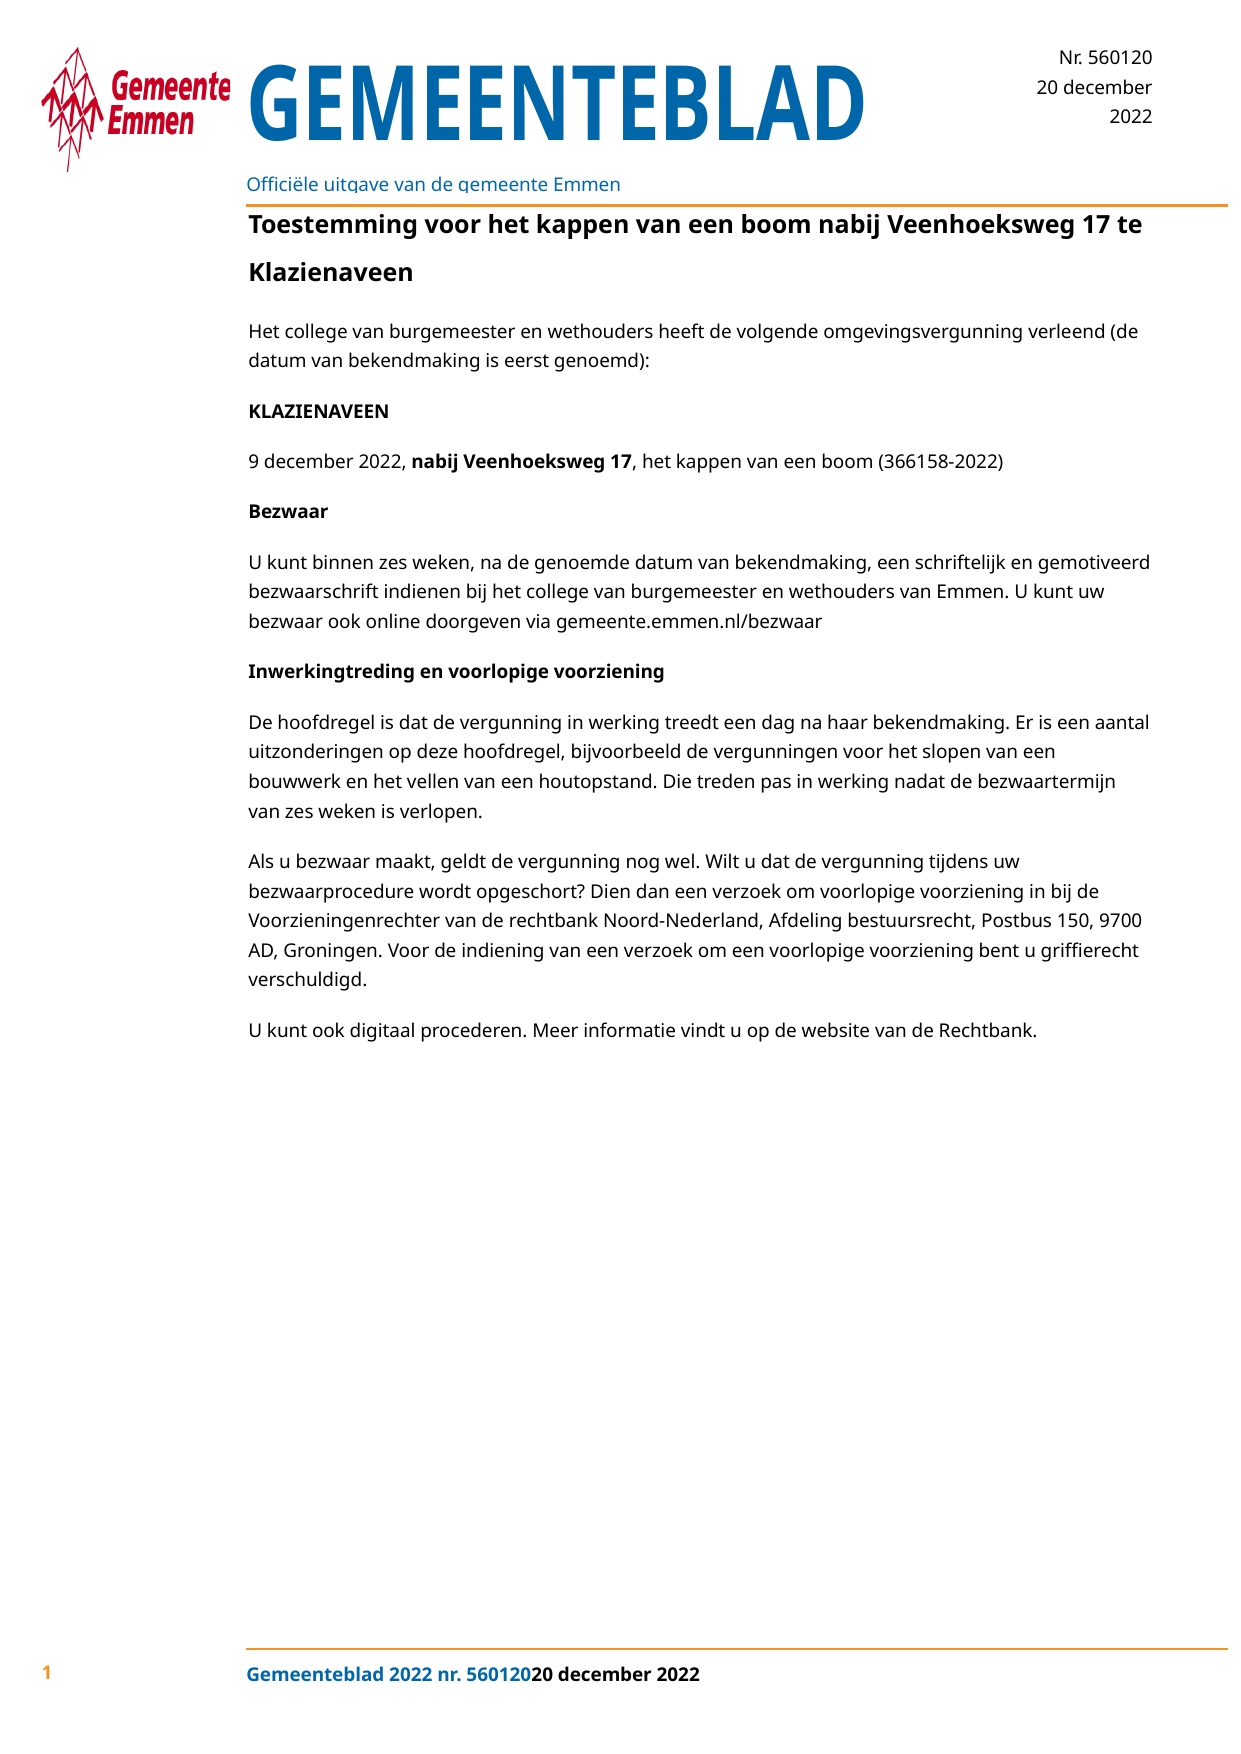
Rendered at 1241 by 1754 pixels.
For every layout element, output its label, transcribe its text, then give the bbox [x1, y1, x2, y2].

text U kunt binnen zes weken, na de genoemde datum van bekendmaking, een schriftelijk en gemotiveerd bezwaarschrift indienen bij het college van burgemeester en wethouders van Emmen. U kunt uw bezwaar ook online doorgeven via gemeente.emmen.nl/bezwaar [248, 549, 1152, 634]
text KLAZIENAVEEN [248, 398, 1152, 424]
text Bezwaar [248, 499, 1152, 524]
text Inwerkingtreding en voorlopige voorziening [248, 659, 1152, 684]
text Als u bezwaar maakt, geldt de vergunning nog wel. Wilt u dat de vergunning tijdens uw bezwaarprocedure wordt opgeschort? Dien dan een verzoek om voorlopige voorziening in bij de Voorzieningenrechter van de rechtbank Noord-Nederland, Afdeling bestuursrecht, Postbus 150, 9700 AD, Groningen. Voor de indiening van een verzoek om een voorlopige voorziening bent u griffierecht verschuldigd. [248, 848, 1152, 992]
text Het college van burgemeester en wethouders heeft de volgende omgevingsvergunning verleend (de datum van bekendmaking is eerst genoemd): [248, 318, 1152, 373]
text U kunt ook digitaal procederen. Meer informatie vindt u op de website van de Rechtbank. [248, 1017, 1152, 1043]
text De hoofdregel is dat de vergunning in werking treedt een dag na haar bekendmaking. Er is een aantal uitzonderingen op deze hoofdregel, bijvoorbeeld de vergunningen voor het slopen van een bouwwerk en het vellen van een houtopstand. Die treden pas in werking nadat de bezwaartermijn van zes weken is verlopen. [248, 709, 1152, 824]
picture [41, 47, 231, 172]
text Toestemming voor het kappen van een boom nabij Veenhoeksweg 17 te Klazienaveen [248, 207, 1152, 288]
text 9 december 2022, nabij Veenhoeksweg 17, het kappen van een boom (366158-2022) [248, 448, 1152, 474]
